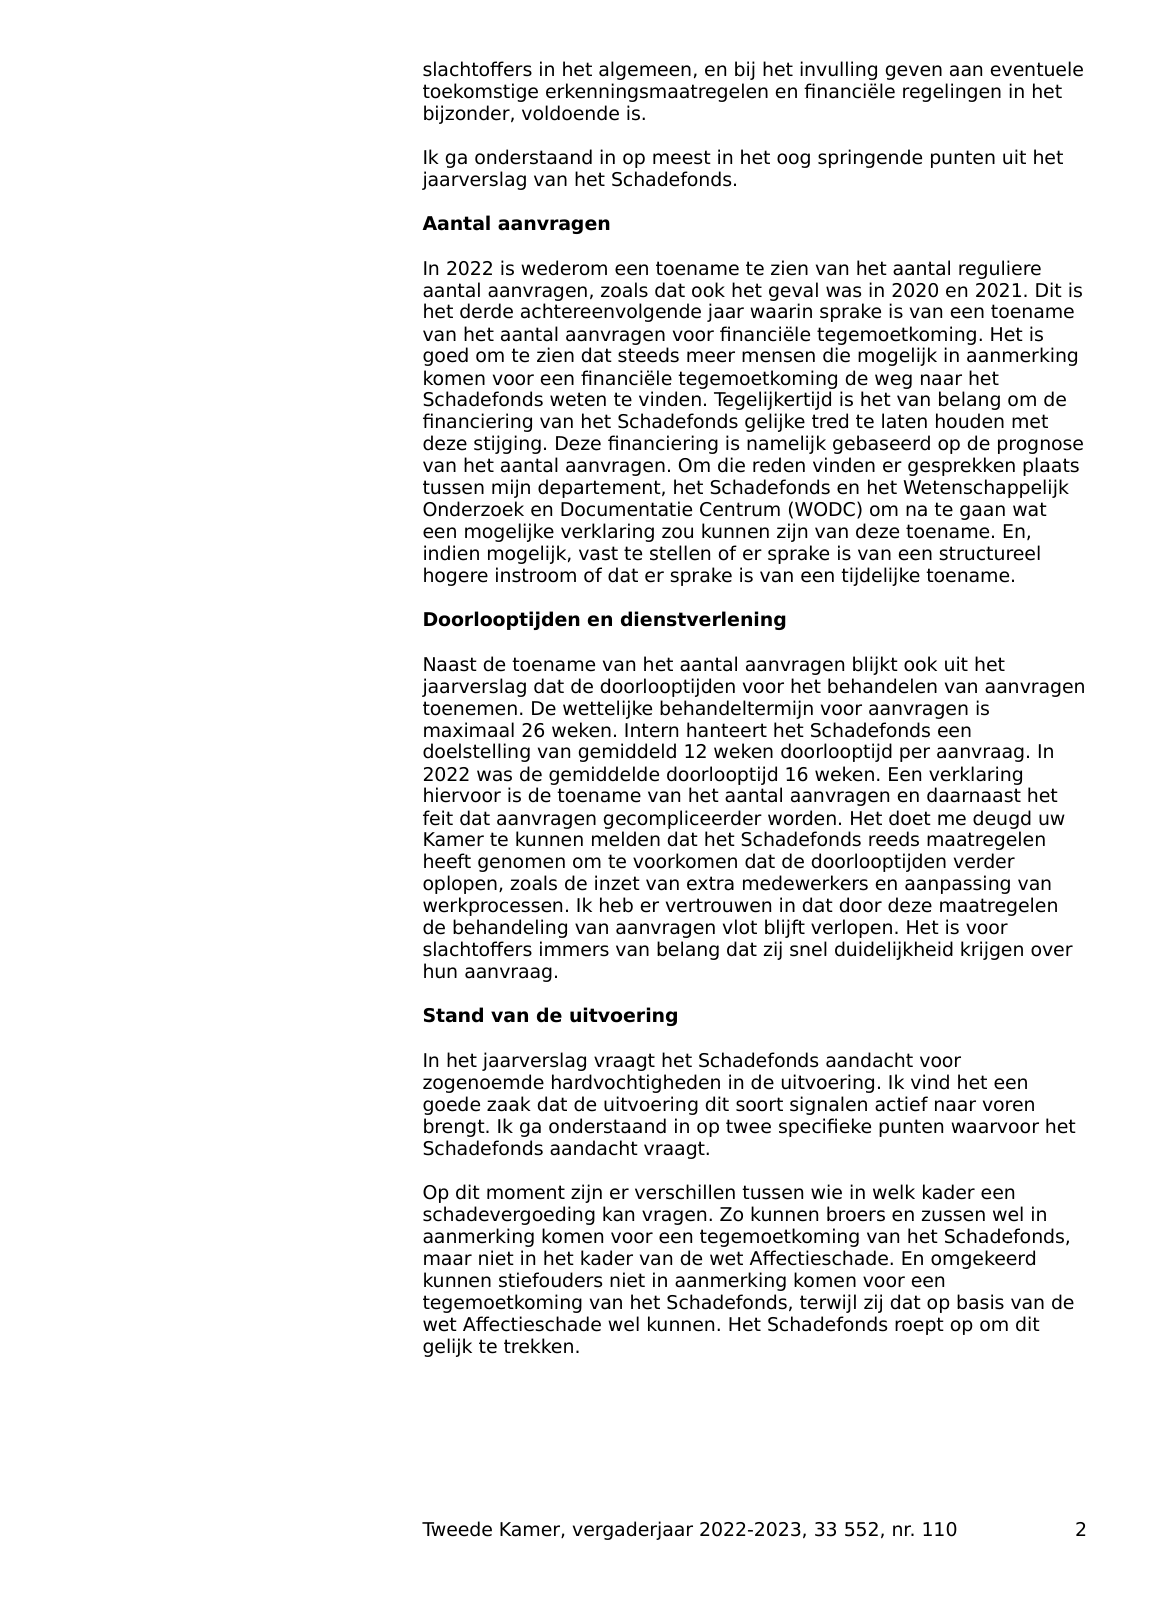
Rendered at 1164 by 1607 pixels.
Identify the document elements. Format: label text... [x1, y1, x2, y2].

text In het jaarverslag vraagt het Schadefonds aandacht voor zogenoemde hardvochtigheden in de uitvoering. Ik vind het een goede zaak dat de uitvoering dit soort signalen actief naar voren brengt. Ik ga onderstaand in op twee specifieke punten waarvoor het Schadefonds aandacht vraagt. [422, 1049, 1087, 1159]
text In 2022 is wederom een toename te zien van het aantal reguliere aantal aanvragen, zoals dat ook het geval was in 2020 en 2021. Dit is het derde achtereenvolgende jaar waarin sprake is van een toename van het aantal aanvragen voor financiële tegemoetkoming. Het is goed om te zien dat steeds meer mensen die mogelijk in aanmerking komen voor een financiële tegemoetkoming de weg naar het Schadefonds weten te vinden. Tegelijkertijd is het van belang om de financiering van het Schadefonds gelijke tred te laten houden met deze stijging. Deze financiering is namelijk gebaseerd op de prognose van het aantal aanvragen. Om die reden vinden er gesprekken plaats tussen mijn departement, het Schadefonds en het Wetenschappelijk Onderzoek en Documentatie Centrum (WODC) om na te gaan wat een mogelijke verklaring zou kunnen zijn van deze toename. En, indien mogelijk, vast te stellen of er sprake is van een structureel hogere instroom of dat er sprake is van een tijdelijke toename. [422, 257, 1087, 587]
subtitle Doorlooptijden en dienstverlening [422, 609, 1087, 631]
text Op dit moment zijn er verschillen tussen wie in welk kader een schadevergoeding kan vragen. Zo kunnen broers en zussen wel in aanmerking komen voor een tegemoetkoming van het Schadefonds, maar niet in het kader van de wet Affectieschade. En omgekeerd kunnen stiefouders niet in aanmerking komen voor een tegemoetkoming van het Schadefonds, terwijl zij dat op basis van de wet Affectieschade wel kunnen. Het Schadefonds roept op om dit gelijk te trekken. [422, 1182, 1087, 1357]
subtitle Aantal aanvragen [422, 213, 1087, 235]
text Naast de toename van het aantal aanvragen blijkt ook uit het jaarverslag dat de doorlooptijden voor het behandelen van aanvragen toenemen. De wettelijke behandeltermijn voor aanvragen is maximaal 26 weken. Intern hanteert het Schadefonds een doelstelling van gemiddeld 12 weken doorlooptijd per aanvraag. In 2022 was de gemiddelde doorlooptijd 16 weken. Een verklaring hiervoor is de toename van het aantal aanvragen en daarnaast het feit dat aanvragen gecompliceerder worden. Het doet me deugd uw Kamer te kunnen melden dat het Schadefonds reeds maatregelen heeft genomen om te voorkomen dat de doorlooptijden verder oplopen, zoals de inzet van extra medewerkers en aanpassing van werkprocessen. Ik heb er vertrouwen in dat door deze maatregelen de behandeling van aanvragen vlot blijft verlopen. Het is voor slachtoffers immers van belang dat zij snel duidelijkheid krijgen over hun aanvraag. [422, 653, 1087, 983]
subtitle Stand van de uitvoering [422, 1005, 1087, 1027]
text slachtoffers in het algemeen, en bij het invulling geven aan eventuele toekomstige erkenningsmaatregelen en financiële regelingen in het bijzonder, voldoende is. [422, 59, 1087, 125]
text Ik ga onderstaand in op meest in het oog springende punten uit het jaarverslag van het Schadefonds. [422, 147, 1087, 191]
